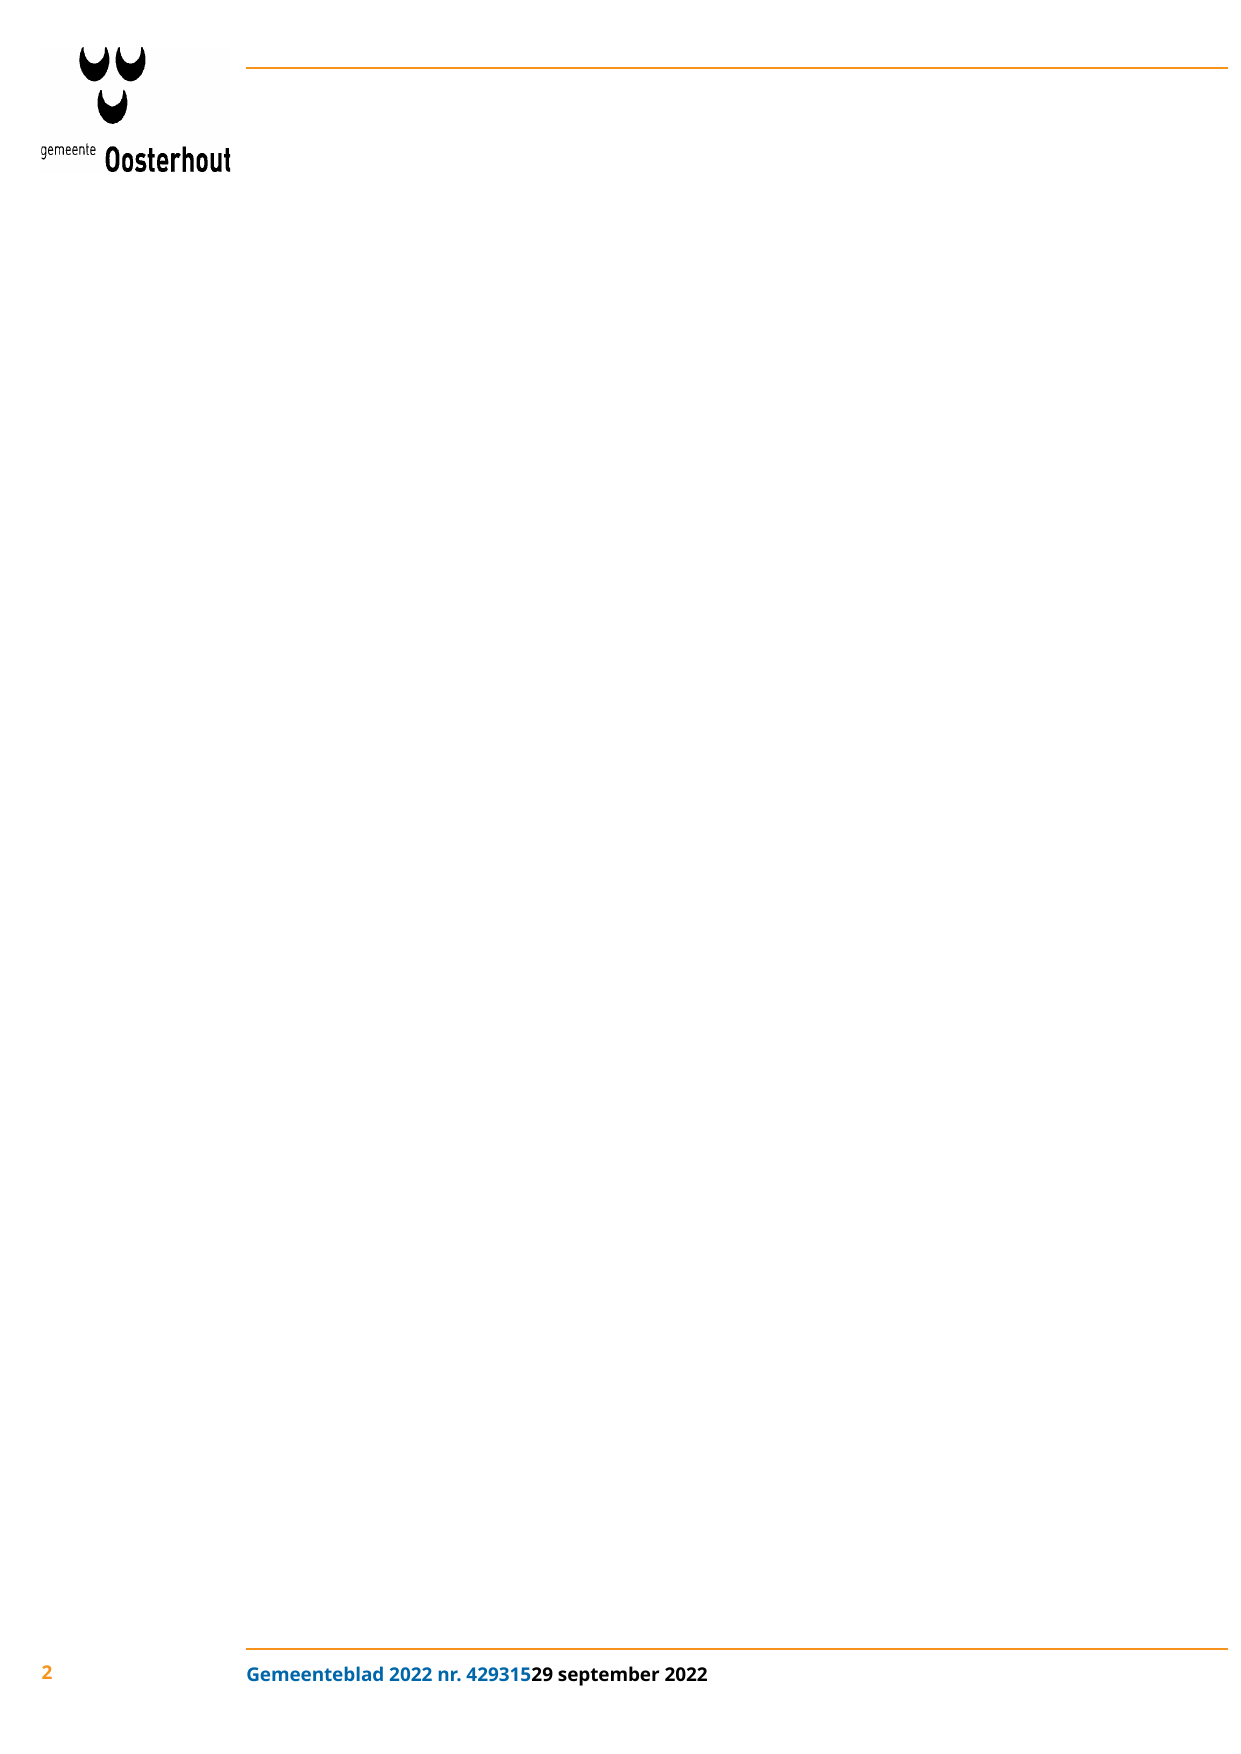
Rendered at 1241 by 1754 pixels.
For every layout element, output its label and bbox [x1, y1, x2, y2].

picture [41, 47, 231, 172]
